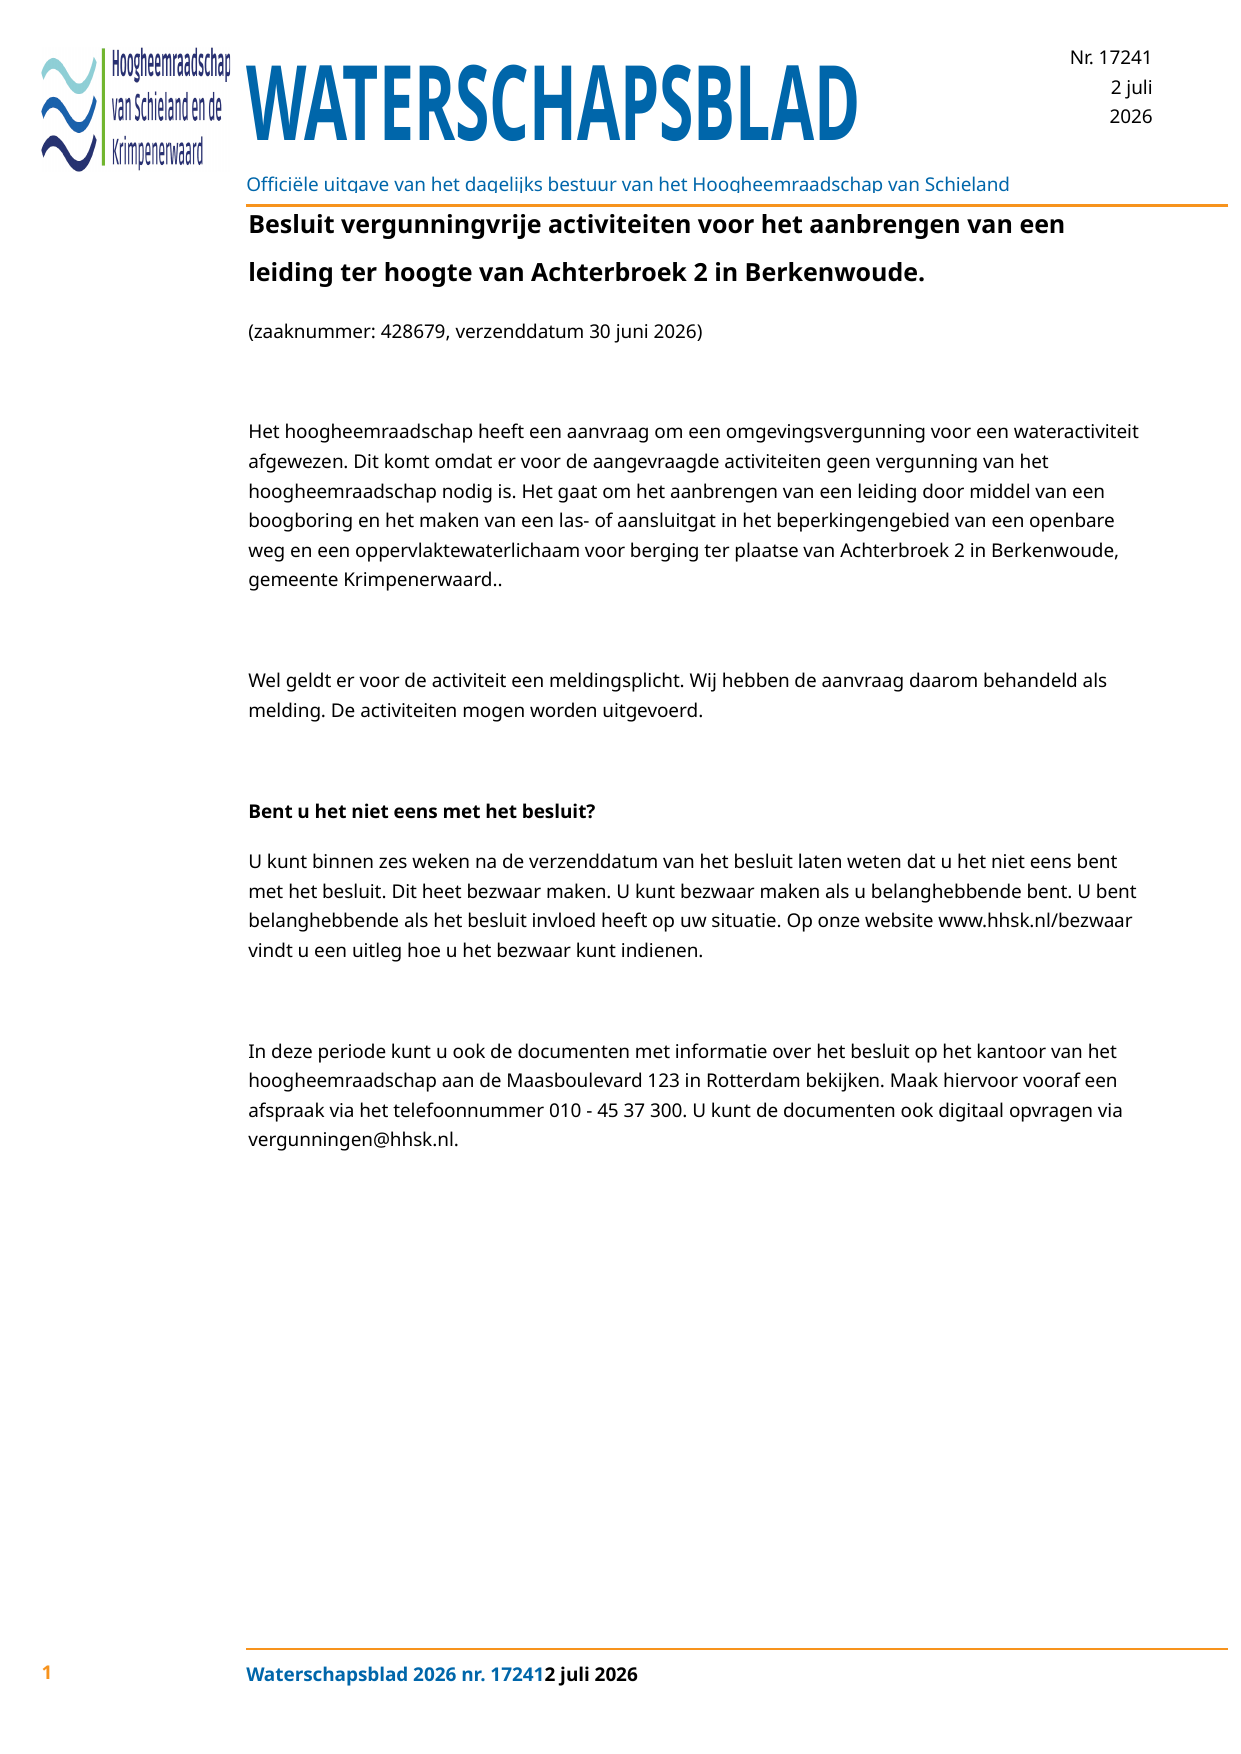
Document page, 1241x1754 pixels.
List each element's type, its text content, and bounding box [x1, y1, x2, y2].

text Wel geldt er voor de activiteit een meldingsplicht. Wij hebben de aanvraag daarom behandeld als melding. De activiteiten mogen worden uitgevoerd. [248, 667, 1152, 723]
text (zaaknummer: 428679, verzenddatum 30 juni 2026) [248, 318, 1152, 344]
text Het hoogheemraadschap heeft een aanvraag om een omgevingsvergunning voor een wateractiviteit afgewezen. Dit komt omdat er voor de aangevraagde activiteiten geen vergunning van het hoogheemraadschap nodig is. Het gaat om het aanbrengen van een leiding door middel van een boogboring en het maken van een las- of aansluitgat in het beperkingengebied van een openbare weg en een oppervlaktewaterlichaam voor berging ter plaatse van Achterbroek 2 in Berkenwoude, gemeente Krimpenerwaard.. [248, 419, 1152, 592]
text U kunt binnen zes weken na de verzenddatum van het besluit laten weten dat u het niet eens bent met het besluit. Dit heet bezwaar maken. U kunt bezwaar maken als u belanghebbende bent. U bent belanghebbende als het besluit invloed heeft op uw situatie. Op onze website www.hhsk.nl/bezwaar vindt u een uitleg hoe u het bezwaar kunt indienen. [248, 848, 1152, 963]
text Besluit vergunningvrije activiteiten voor het aanbrengen van een leiding ter hoogte van Achterbroek 2 in Berkenwoude. [248, 207, 1152, 288]
text Bent u het niet eens met het besluit? [248, 798, 1152, 824]
picture [41, 47, 231, 172]
text In deze periode kunt u ook de documenten met informatie over het besluit op het kantoor van het hoogheemraadschap aan de Maasboulevard 123 in Rotterdam bekijken. Maak hiervoor vooraf een afspraak via het telefoonnummer 010 - 45 37 300. U kunt de documenten ook digitaal opvragen via vergunningen@hhsk.nl. [248, 1038, 1152, 1152]
